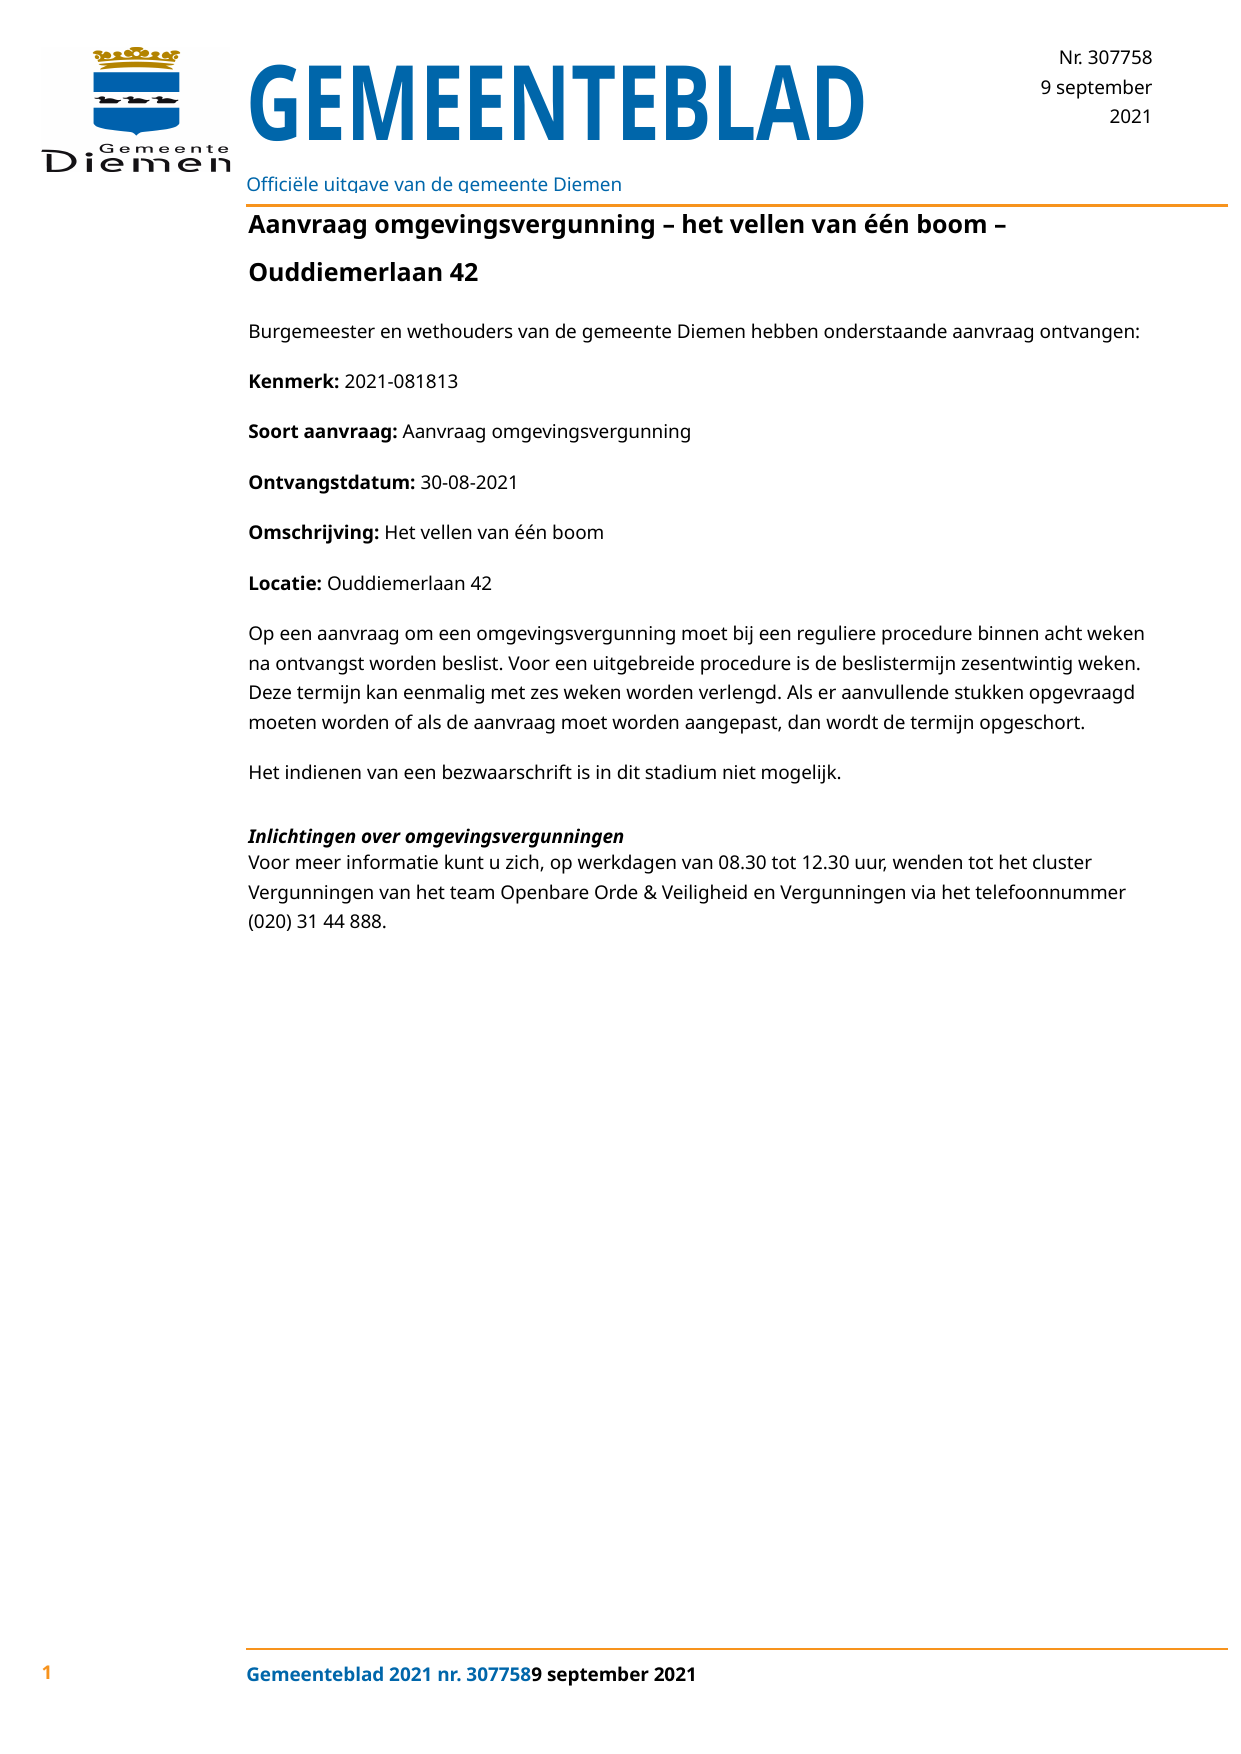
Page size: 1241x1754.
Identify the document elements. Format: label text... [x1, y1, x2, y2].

text Burgemeester en wethouders van de gemeente Diemen hebben onderstaande aanvraag ontvangen: [248, 318, 1152, 344]
text Aanvraag omgevingsvergunning – het vellen van één boom – Ouddiemerlaan 42 [248, 207, 1152, 288]
text Voor meer informatie kunt u zich, op werkdagen van 08.30 tot 12.30 uur, wenden tot het cluster Vergunningen van het team Openbare Orde & Veiligheid en Vergunningen via het telefoonnummer (020) 31 44 888. [248, 849, 1152, 934]
picture [41, 47, 231, 172]
text Op een aanvraag om een omgevingsvergunning moet bij een reguliere procedure binnen acht weken na ontvangst worden beslist. Voor een uitgebreide procedure is de beslistermijn zesentwintig weken. Deze termijn kan eenmalig met zes weken worden verlengd. Als er aanvullende stukken opgevraagd moeten worden of als de aanvraag moet worden aangepast, dan wordt de termijn opgeschort. [248, 620, 1152, 735]
text Kenmerk: 2021-081813 [248, 368, 1152, 394]
text Ontvangstdatum: 30-08-2021 [248, 469, 1152, 495]
text Inlichtingen over omgevingsvergunningen [248, 823, 1152, 849]
text Omschrijving: Het vellen van één boom [248, 519, 1152, 545]
text Soort aanvraag: Aanvraag omgevingsvergunning [248, 419, 1152, 444]
text Locatie: Ouddiemerlaan 42 [248, 570, 1152, 596]
text Het indienen van een bezwaarschrift is in dit stadium niet mogelijk. [248, 759, 1152, 785]
